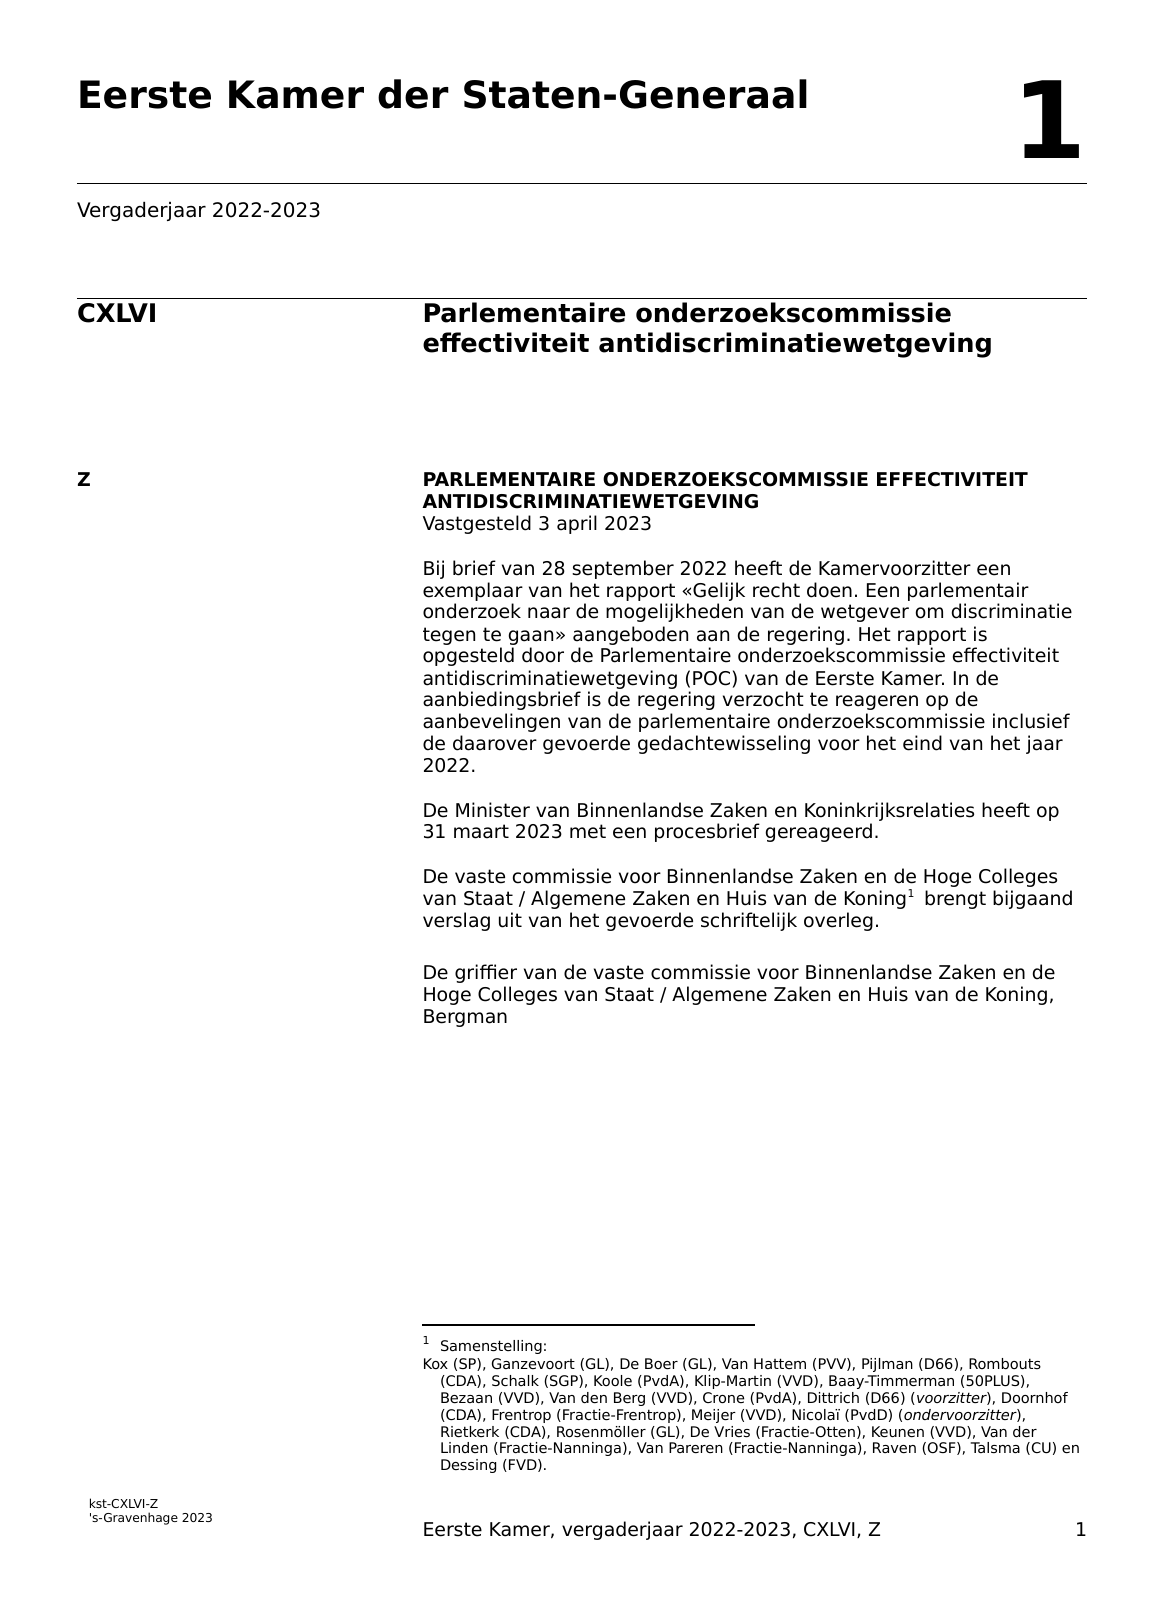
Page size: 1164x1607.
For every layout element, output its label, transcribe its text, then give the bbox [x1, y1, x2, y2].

table_cell Vergaderjaar 2022-2023 [77, 184, 1087, 298]
text De vaste commissie voor Binnenlandse Zaken en de Hoge Colleges van Staat / Algemene Zaken en Huis van de Koning brengt bijgaand verslag uit van het gevoerde schriftelijk overleg. [422, 866, 1087, 932]
text De Minister van Binnenlandse Zaken en Koninkrijksrelaties heeft op 31 maart 2023 met een procesbrief gereageerd. [422, 799, 1087, 843]
text Kox (SP), Ganzevoort (GL), De Boer (GL), Van Hattem (PVV), Pijlman (D66), Rombouts (CDA), Schalk (SGP), Koole (PvdA), Klip-Martin (VVD), Baay-Timmerman (50PLUS), Bezaan (VVD), Van den Berg (VVD), Crone (PvdA), Dittrich (D66) (voorzitter), Doornhof (CDA), Frentrop (Fractie-Frentrop), Meijer (VVD), Nicolaï (PvdD) (ondervoorzitter), Rietkerk (CDA), Rosenmöller (GL), De Vries (Fractie-Otten), Keunen (VVD), Van der Linden (Fractie-Nanninga), Van Pareren (Fractie-Nanninga), Raven (OSF), Talsma (CU) en Dessing (FVD). [422, 1356, 1087, 1474]
text kst-CXLVI-Z [88, 1497, 323, 1511]
subtitle CXLVI Parlementaire onderzoekscommissie effectiviteit antidiscriminatiewetgeving [77, 299, 1087, 358]
text Vastgesteld 3 april 2023 [422, 513, 1087, 535]
text Bij brief van 28 september 2022 heeft de Kamervoorzitter een exemplaar van het rapport «Gelijk recht doen. Een parlementair onderzoek naar de mogelijkheden van de wetgever om discriminatie tegen te gaan» aangeboden aan de regering. Het rapport is opgesteld door de Parlementaire onderzoekscommissie effectiviteit antidiscriminatiewetgeving (POC) van de Eerste Kamer. In de aanbiedingsbrief is de regering verzocht te reageren op de aanbevelingen van de parlementaire onderzoekscommissie inclusief de daarover gevoerde gedachtewisseling voor het eind van het jaar 2022. [422, 557, 1087, 777]
subtitle Z PARLEMENTAIRE ONDERZOEKSCOMMISSIE EFFECTIVITEIT ANTIDISCRIMINATIEWETGEVING [77, 469, 1087, 513]
table_header Eerste Kamer der Staten-Generaal [77, 59, 886, 183]
text De griffier van de vaste commissie voor Binnenlandse Zaken en de Hoge Colleges van Staat / Algemene Zaken en Huis van de Koning, Bergman [422, 962, 1087, 1027]
text 's-Gravenhage 2023 [88, 1511, 323, 1525]
text Samenstelling: [422, 1334, 1087, 1356]
table_header 1 [886, 59, 1087, 183]
